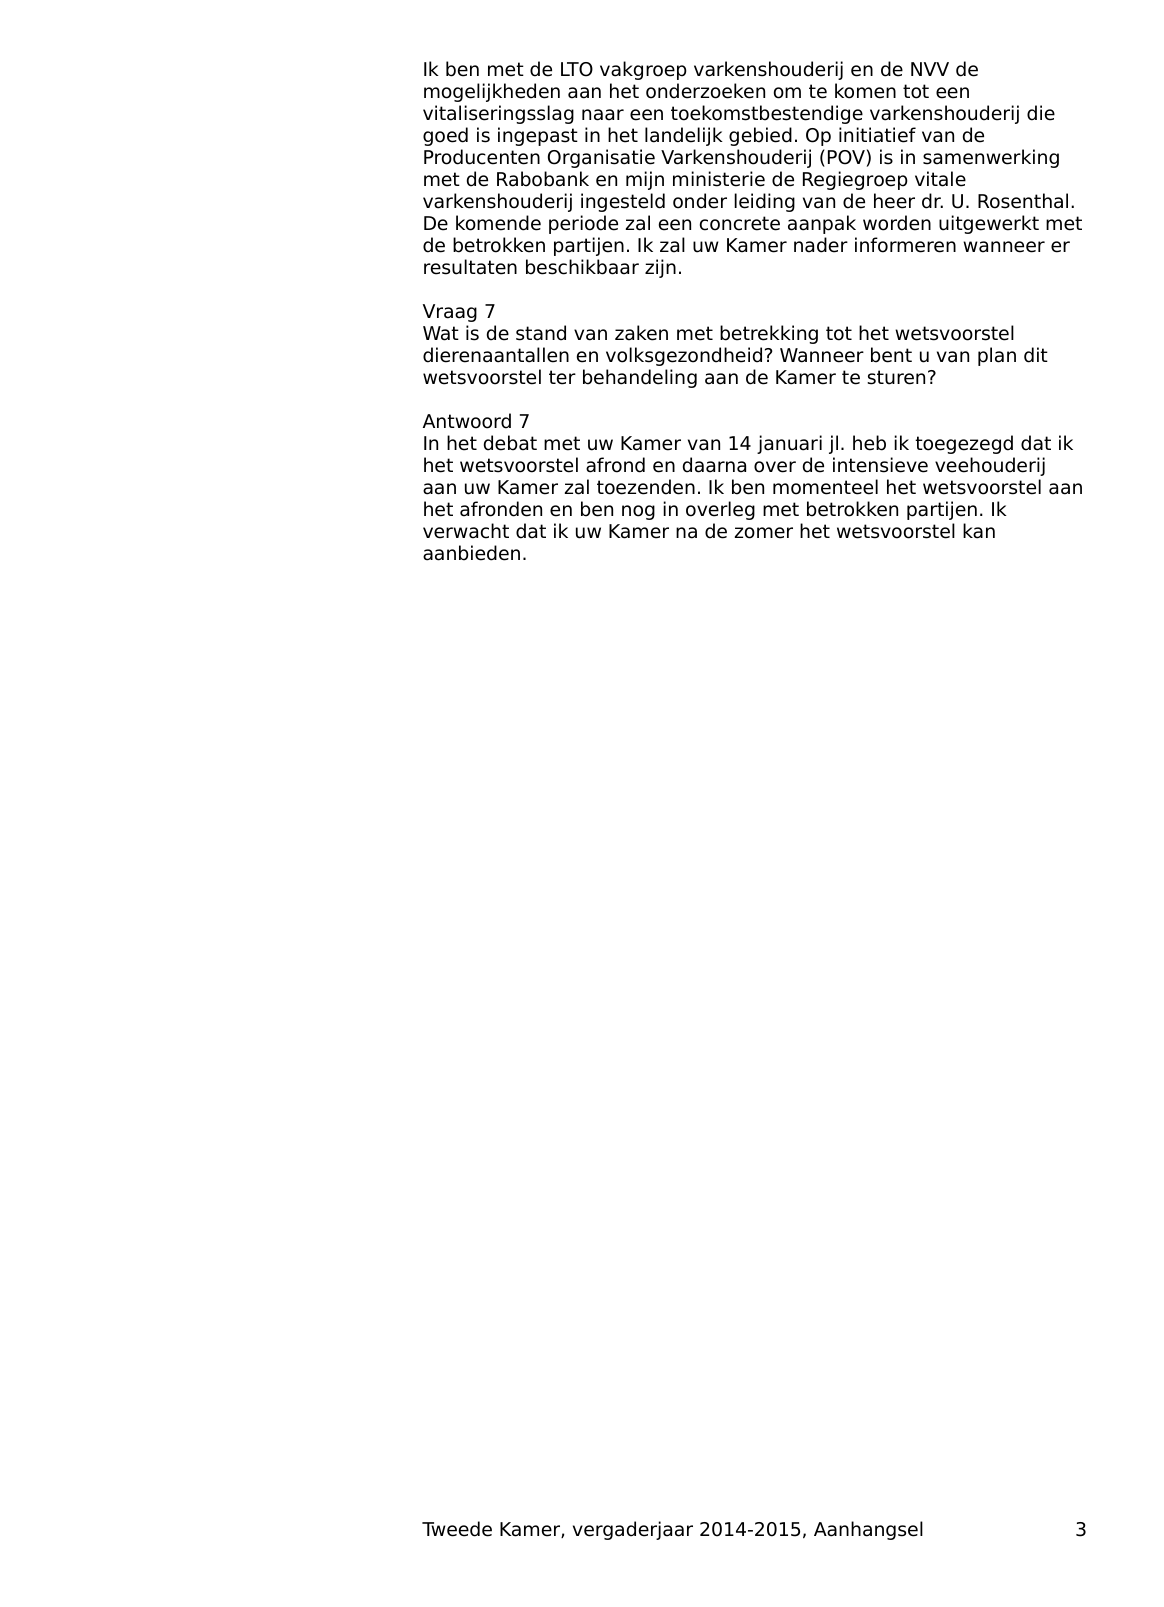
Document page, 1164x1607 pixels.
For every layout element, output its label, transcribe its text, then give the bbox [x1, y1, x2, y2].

text In het debat met uw Kamer van 14 januari jl. heb ik toegezegd dat ik het wetsvoorstel afrond en daarna over de intensieve veehouderij aan uw Kamer zal toezenden. Ik ben momenteel het wetsvoorstel aan het afronden en ben nog in overleg met betrokken partijen. Ik verwacht dat ik uw Kamer na de zomer het wetsvoorstel kan aanbieden. [422, 433, 1087, 565]
text Antwoord 7 [422, 411, 1087, 433]
text Vraag 7 [422, 301, 1087, 323]
text Wat is de stand van zaken met betrekking tot het wetsvoorstel dierenaantallen en volksgezondheid? Wanneer bent u van plan dit wetsvoorstel ter behandeling aan de Kamer te sturen? [422, 323, 1087, 389]
text Ik ben met de LTO vakgroep varkenshouderij en de NVV de mogelijkheden aan het onderzoeken om te komen tot een vitaliseringsslag naar een toekomstbestendige varkenshouderij die goed is ingepast in het landelijk gebied. Op initiatief van de Producenten Organisatie Varkenshouderij (POV) is in samenwerking met de Rabobank en mijn ministerie de Regiegroep vitale varkenshouderij ingesteld onder leiding van de heer dr. U. Rosenthal. De komende periode zal een concrete aanpak worden uitgewerkt met de betrokken partijen. Ik zal uw Kamer nader informeren wanneer er resultaten beschikbaar zijn. [422, 59, 1087, 279]
